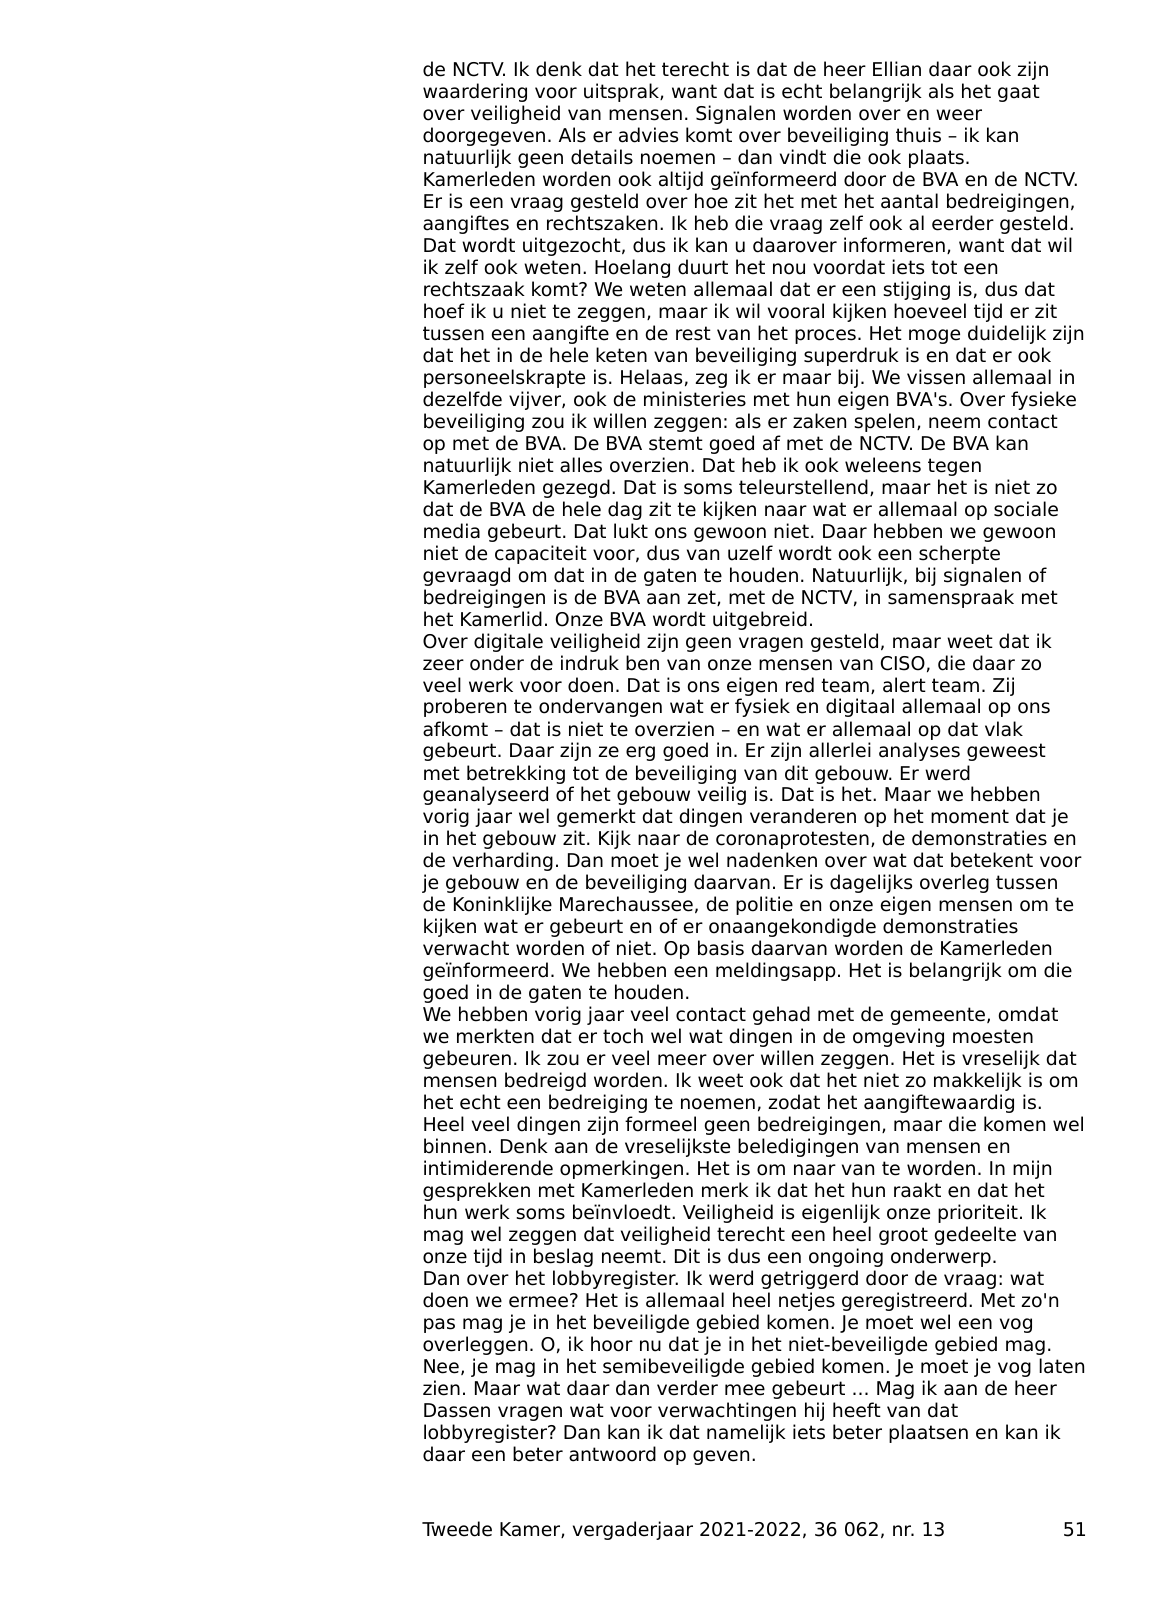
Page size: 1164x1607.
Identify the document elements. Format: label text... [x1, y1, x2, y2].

text de NCTV. Ik denk dat het terecht is dat de heer Ellian daar ook zijn waardering voor uitsprak, want dat is echt belangrijk als het gaat over veiligheid van mensen. Signalen worden over en weer doorgegeven. Als er advies komt over beveiliging thuis – ik kan natuurlijk geen details noemen – dan vindt die ook plaats. Kamerleden worden ook altijd geïnformeerd door de BVA en de NCTV. [422, 59, 1087, 191]
text We hebben vorig jaar veel contact gehad met de gemeente, omdat we merkten dat er toch wel wat dingen in de omgeving moesten gebeuren. Ik zou er veel meer over willen zeggen. Het is vreselijk dat mensen bedreigd worden. Ik weet ook dat het niet zo makkelijk is om het echt een bedreiging te noemen, zodat het aangiftewaardig is. Heel veel dingen zijn formeel geen bedreigingen, maar die komen wel binnen. Denk aan de vreselijkste beledigingen van mensen en intimiderende opmerkingen. Het is om naar van te worden. In mijn gesprekken met Kamerleden merk ik dat het hun raakt en dat het hun werk soms beïnvloedt. Veiligheid is eigenlijk onze prioriteit. Ik mag wel zeggen dat veiligheid terecht een heel groot gedeelte van onze tijd in beslag neemt. Dit is dus een ongoing onderwerp. [422, 1004, 1087, 1268]
text Dan over het lobbyregister. Ik werd getriggerd door de vraag: wat doen we ermee? Het is allemaal heel netjes geregistreerd. Met zo'n pas mag je in het beveiligde gebied komen. Je moet wel een vog overleggen. O, ik hoor nu dat je in het niet-beveiligde gebied mag. Nee, je mag in het semibeveiligde gebied komen. Je moet je vog laten zien. Maar wat daar dan verder mee gebeurt ... Mag ik aan de heer Dassen vragen wat voor verwachtingen hij heeft van dat lobbyregister? Dan kan ik dat namelijk iets beter plaatsen en kan ik daar een beter antwoord op geven. [422, 1268, 1087, 1466]
text Er is een vraag gesteld over hoe zit het met het aantal bedreigingen, aangiftes en rechtszaken. Ik heb die vraag zelf ook al eerder gesteld. Dat wordt uitgezocht, dus ik kan u daarover informeren, want dat wil ik zelf ook weten. Hoelang duurt het nou voordat iets tot een rechtszaak komt? We weten allemaal dat er een stijging is, dus dat hoef ik u niet te zeggen, maar ik wil vooral kijken hoeveel tijd er zit tussen een aangifte en de rest van het proces. Het moge duidelijk zijn dat het in de hele keten van beveiliging superdruk is en dat er ook personeelskrapte is. Helaas, zeg ik er maar bij. We vissen allemaal in dezelfde vijver, ook de ministeries met hun eigen BVA's. Over fysieke beveiliging zou ik willen zeggen: als er zaken spelen, neem contact op met de BVA. De BVA stemt goed af met de NCTV. De BVA kan natuurlijk niet alles overzien. Dat heb ik ook weleens tegen Kamerleden gezegd. Dat is soms teleurstellend, maar het is niet zo dat de BVA de hele dag zit te kijken naar wat er allemaal op sociale media gebeurt. Dat lukt ons gewoon niet. Daar hebben we gewoon niet de capaciteit voor, dus van uzelf wordt ook een scherpte gevraagd om dat in de gaten te houden. Natuurlijk, bij signalen of bedreigingen is de BVA aan zet, met de NCTV, in samenspraak met het Kamerlid. Onze BVA wordt uitgebreid. [422, 191, 1087, 631]
text Over digitale veiligheid zijn geen vragen gesteld, maar weet dat ik zeer onder de indruk ben van onze mensen van CISO, die daar zo veel werk voor doen. Dat is ons eigen red team, alert team. Zij proberen te ondervangen wat er fysiek en digitaal allemaal op ons afkomt – dat is niet te overzien – en wat er allemaal op dat vlak gebeurt. Daar zijn ze erg goed in. Er zijn allerlei analyses geweest met betrekking tot de beveiliging van dit gebouw. Er werd geanalyseerd of het gebouw veilig is. Dat is het. Maar we hebben vorig jaar wel gemerkt dat dingen veranderen op het moment dat je in het gebouw zit. Kijk naar de coronaprotesten, de demonstraties en de verharding. Dan moet je wel nadenken over wat dat betekent voor je gebouw en de beveiliging daarvan. Er is dagelijks overleg tussen de Koninklijke Marechaussee, de politie en onze eigen mensen om te kijken wat er gebeurt en of er onaangekondigde demonstraties verwacht worden of niet. Op basis daarvan worden de Kamerleden geïnformeerd. We hebben een meldingsapp. Het is belangrijk om die goed in de gaten te houden. [422, 631, 1087, 1004]
